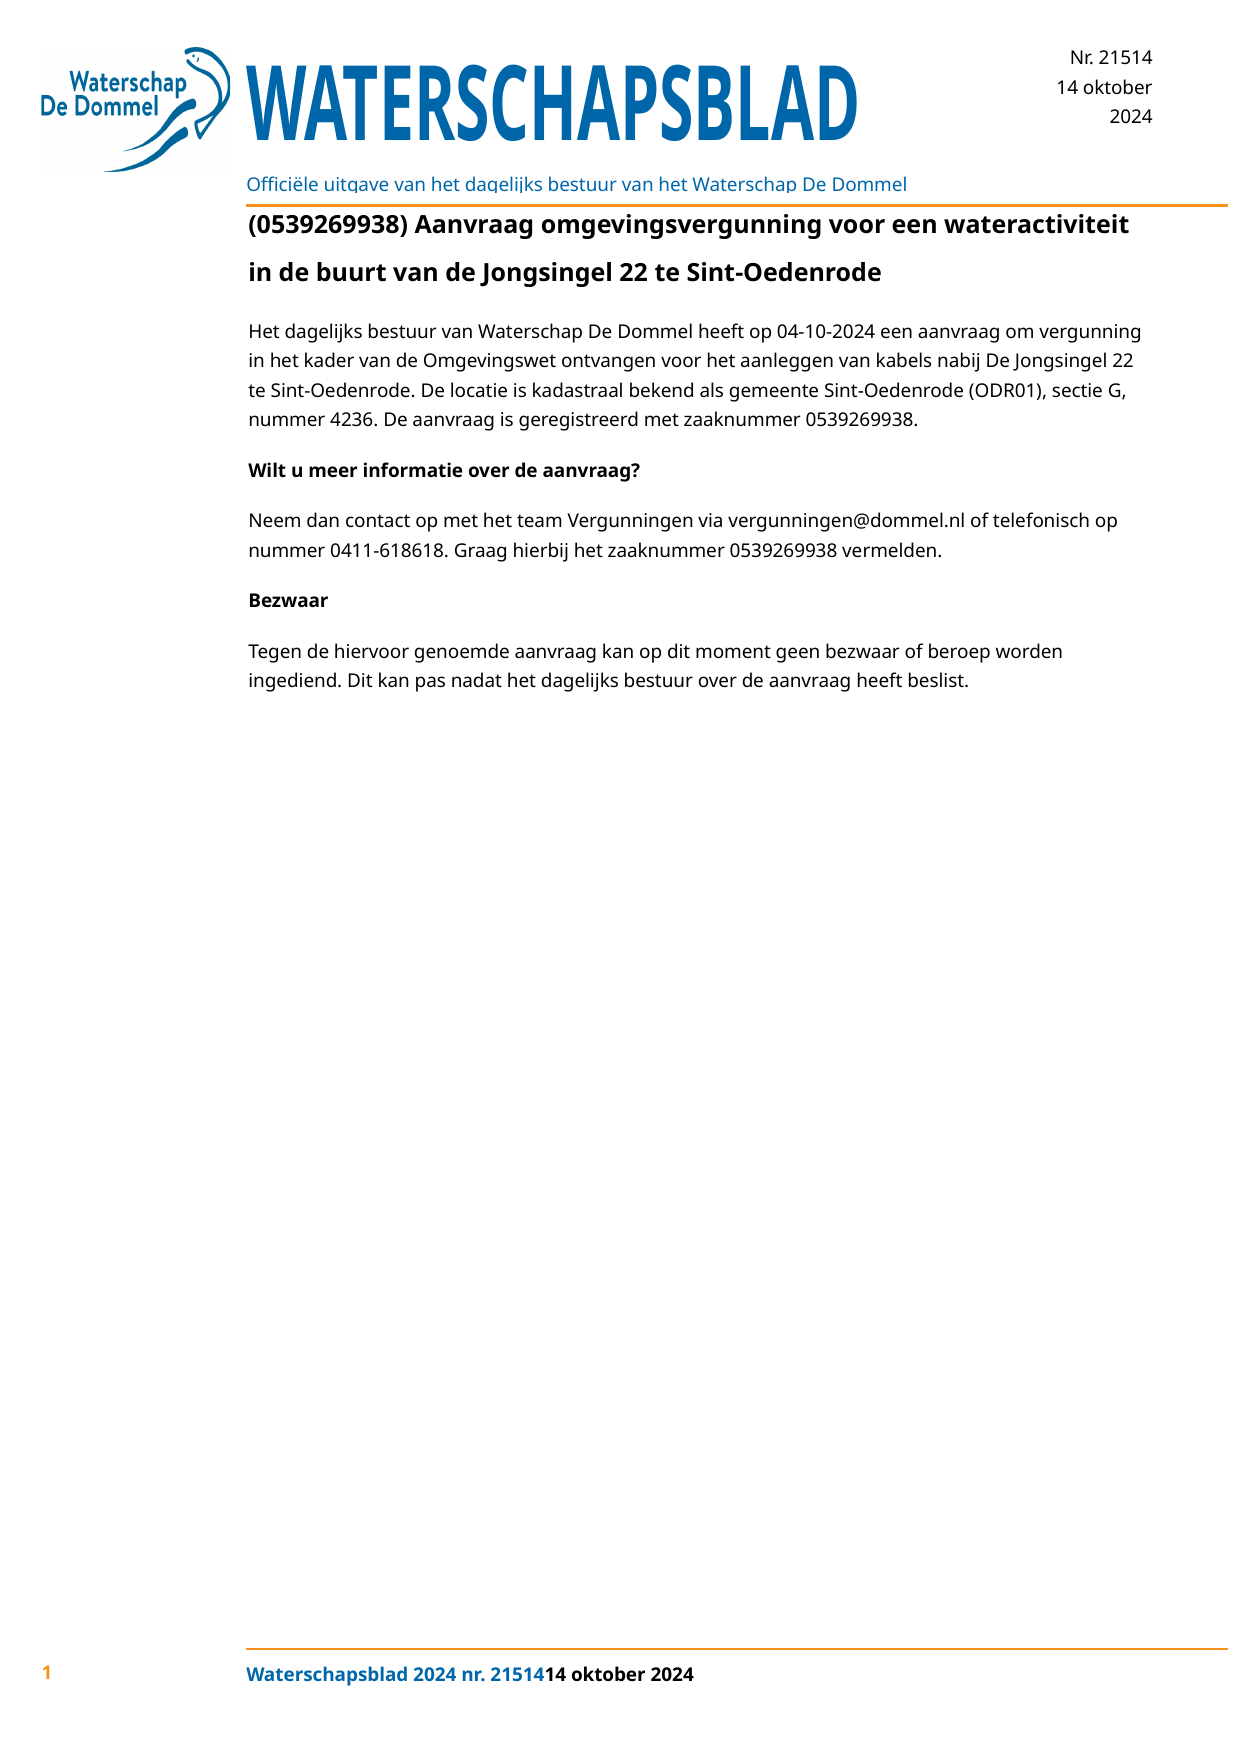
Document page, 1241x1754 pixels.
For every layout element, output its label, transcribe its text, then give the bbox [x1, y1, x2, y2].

picture [41, 47, 231, 172]
text Neem dan contact op met het team Vergunningen via vergunningen@dommel.nl of telefonisch op nummer 0411-618618. Graag hierbij het zaaknummer 0539269938 vermelden. [248, 507, 1152, 563]
text Wilt u meer informatie over de aanvraag? [248, 457, 1152, 483]
text Het dagelijks bestuur van Waterschap De Dommel heeft op 04-10-2024 een aanvraag om vergunning in het kader van de Omgevingswet ontvangen voor het aanleggen van kabels nabij De Jongsingel 22 te Sint-Oedenrode. De locatie is kadastraal bekend als gemeente Sint-Oedenrode (ODR01), sectie G, nummer 4236. De aanvraag is geregistreerd met zaaknummer 0539269938. [248, 318, 1152, 432]
text Tegen de hiervoor genoemde aanvraag kan op dit moment geen bezwaar of beroep worden ingediend. Dit kan pas nadat het dagelijks bestuur over de aanvraag heeft beslist. [248, 638, 1152, 693]
picture [198, 118, 210, 131]
text Bezwaar [248, 587, 1152, 613]
picture [204, 47, 231, 76]
text (0539269938) Aanvraag omgevingsvergunning voor een wateractiviteit in de buurt van de Jongsingel 22 te Sint-Oedenrode [248, 207, 1152, 288]
picture [45, 99, 51, 111]
